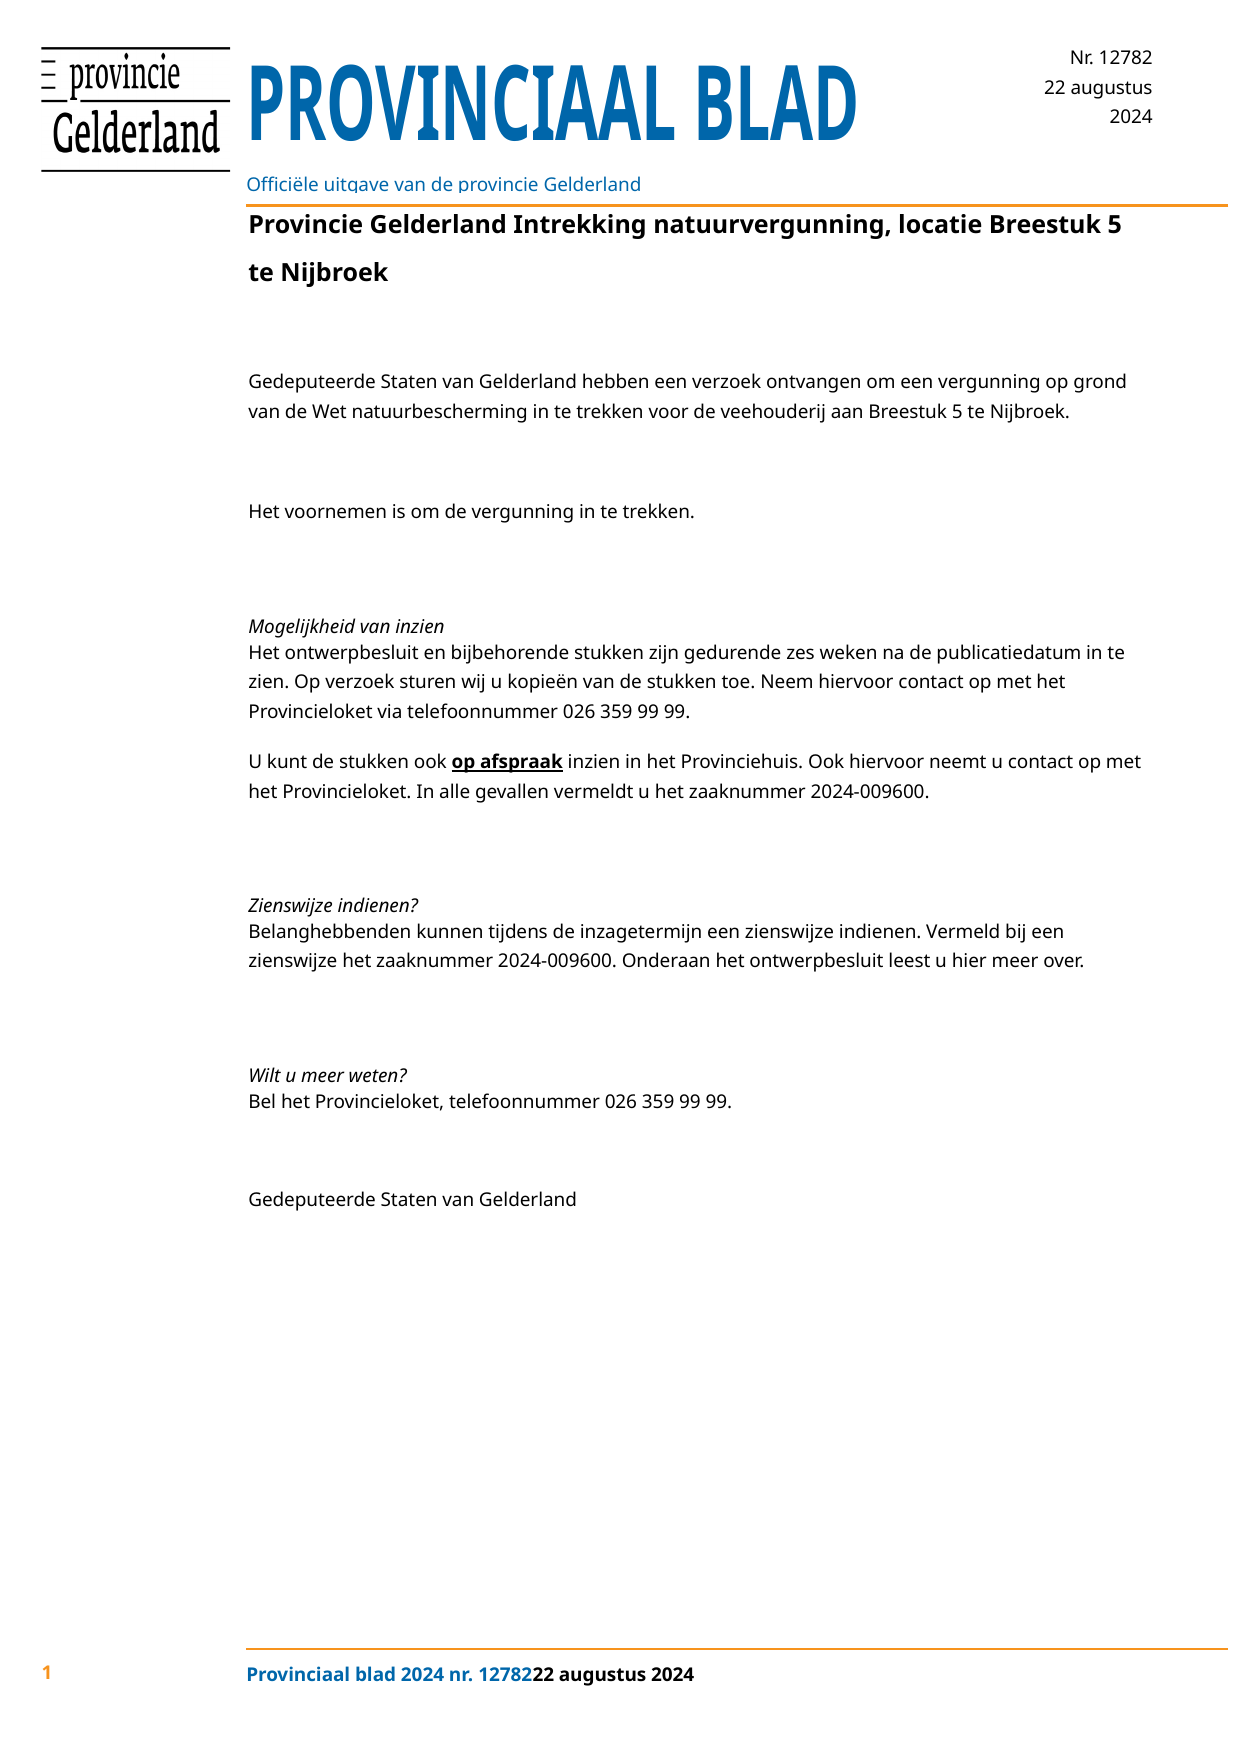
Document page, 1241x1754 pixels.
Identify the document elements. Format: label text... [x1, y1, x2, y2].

text U kunt de stukken ook op afspraak inzien in het Provinciehuis. Ook hiervoor neemt u contact op met het Provincieloket. In alle gevallen vermeldt u het zaaknummer 2024-009600. [248, 748, 1152, 804]
text Provincie Gelderland Intrekking natuurvergunning, locatie Breestuk 5 te Nijbroek [248, 207, 1152, 288]
text Bel het Provincieloket, telefoonnummer 026 359 99 99. [248, 1088, 1152, 1113]
text Zienswijze indienen? [248, 892, 1152, 918]
text Belanghebbenden kunnen tijdens de inzagetermijn een zienswijze indienen. Vermeld bij een zienswijze het zaaknummer 2024-009600. Onderaan het ontwerpbesluit leest u hier meer over. [248, 918, 1152, 973]
text Mogelijkheid van inzien [248, 613, 1152, 639]
text Het ontwerpbesluit en bijbehorende stukken zijn gedurende zes weken na de publicatiedatum in te zien. Op verzoek sturen wij u kopieën van de stukken toe. Neem hiervoor contact op met het Provincieloket via telefoonnummer 026 359 99 99. [248, 639, 1152, 724]
text Het voornemen is om de vergunning in te trekken. [248, 499, 1152, 524]
text Gedeputeerde Staten van Gelderland [248, 1186, 1152, 1212]
picture [41, 47, 231, 172]
text Wilt u meer weten? [248, 1062, 1152, 1088]
text Gedeputeerde Staten van Gelderland hebben een verzoek ontvangen om een vergunning op grond van de Wet natuurbescherming in te trekken voor de veehouderij aan Breestuk 5 te Nijbroek. [248, 368, 1152, 424]
